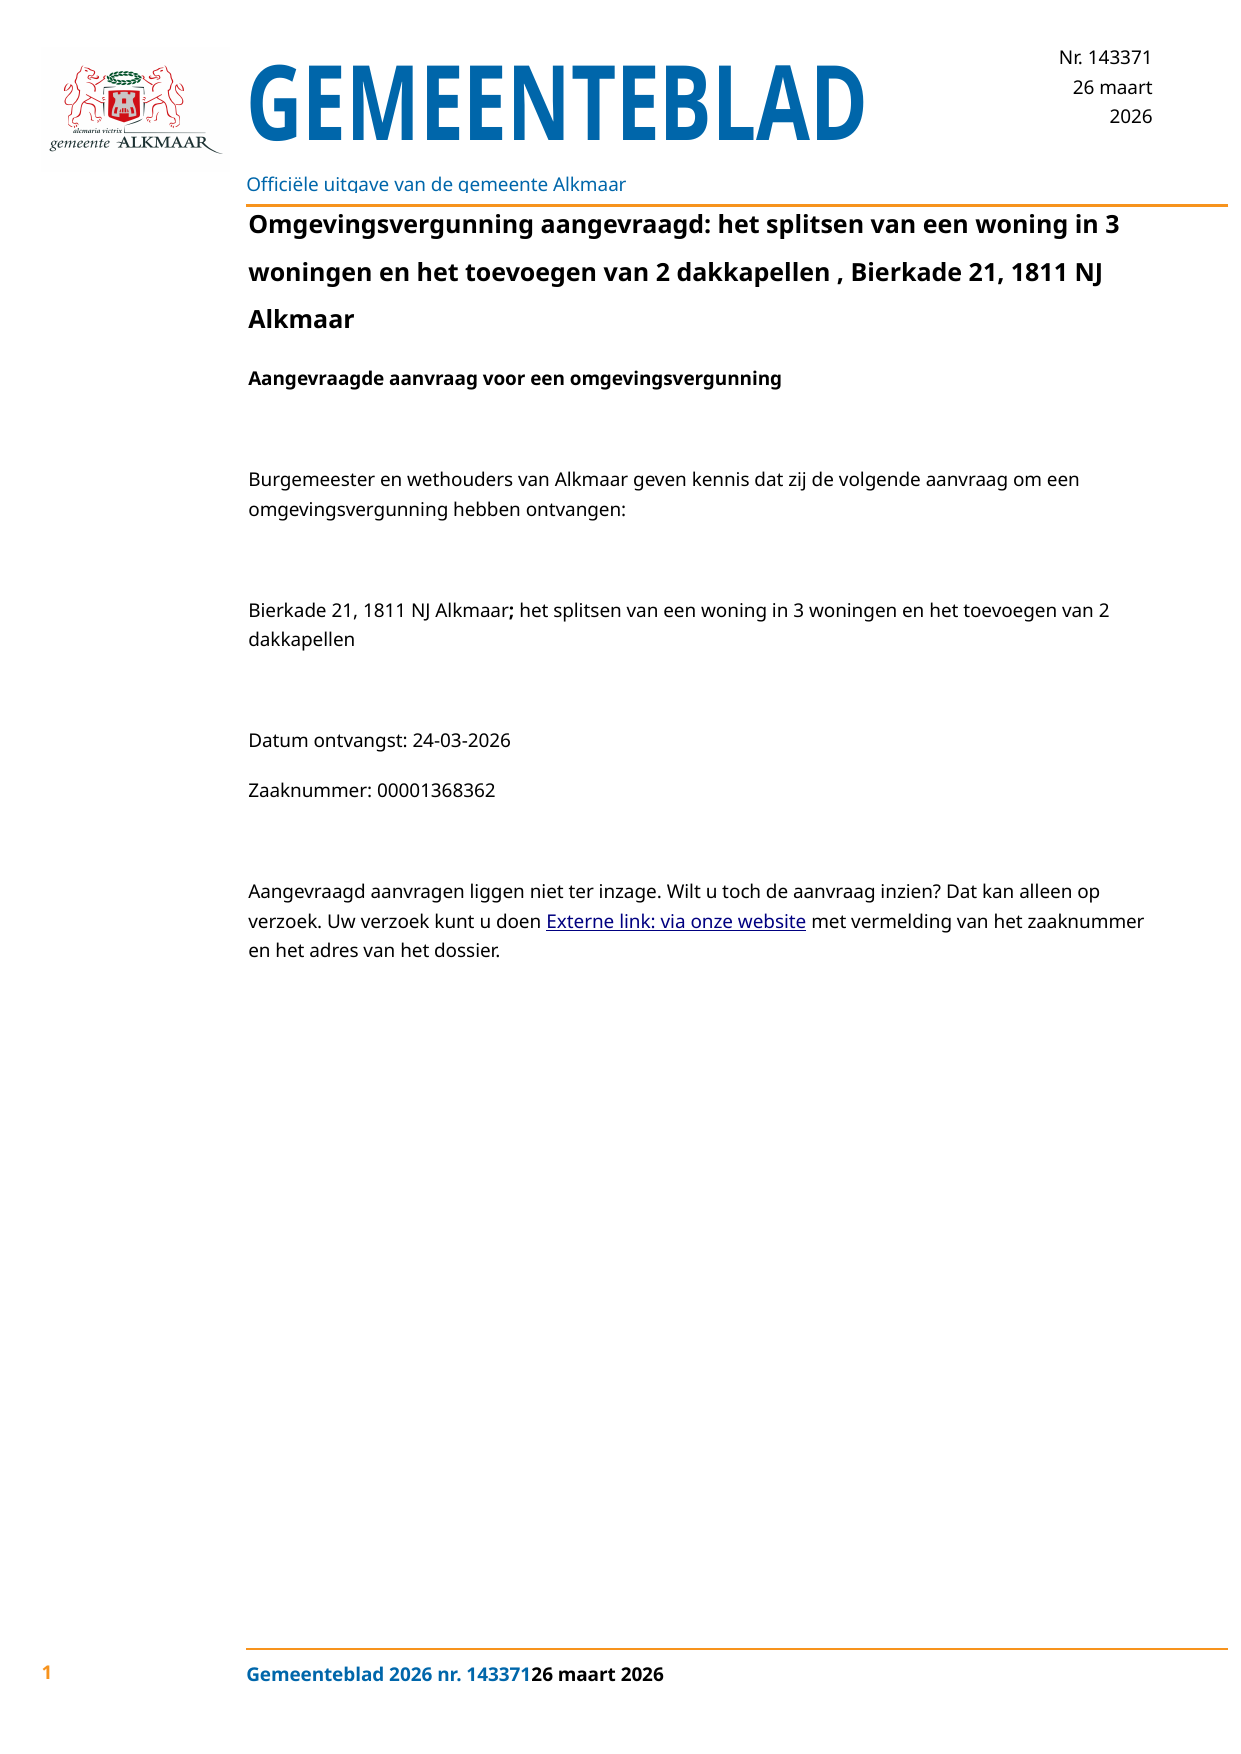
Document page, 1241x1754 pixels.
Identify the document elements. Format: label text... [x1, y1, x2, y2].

text Aangevraagde aanvraag voor een omgevingsvergunning [248, 366, 1152, 391]
text Omgevingsvergunning aangevraagd: het splitsen van een woning in 3 woningen en het toevoegen van 2 dakkapellen , Bierkade 21, 1811 NJ Alkmaar [248, 207, 1152, 336]
text Datum ontvangst: 24-03-2026 [248, 727, 1152, 753]
text Bierkade 21, 1811 NJ Alkmaar; het splitsen van een woning in 3 woningen en het toevoegen van 2 dakkapellen [248, 597, 1152, 652]
picture [41, 47, 231, 172]
text Aangevraagd aanvragen liggen niet ter inzage. Wilt u toch de aanvraag inzien? Dat kan alleen op verzoek. Uw verzoek kunt u doen Externe link: via onze website met vermelding van het zaaknummer en het adres van het dossier. [248, 878, 1152, 963]
text Burgemeester en wethouders van Alkmaar geven kennis dat zij de volgende aanvraag om een omgevingsvergunning hebben ontvangen: [248, 466, 1152, 522]
text Zaaknummer: 00001368362 [248, 778, 1152, 803]
